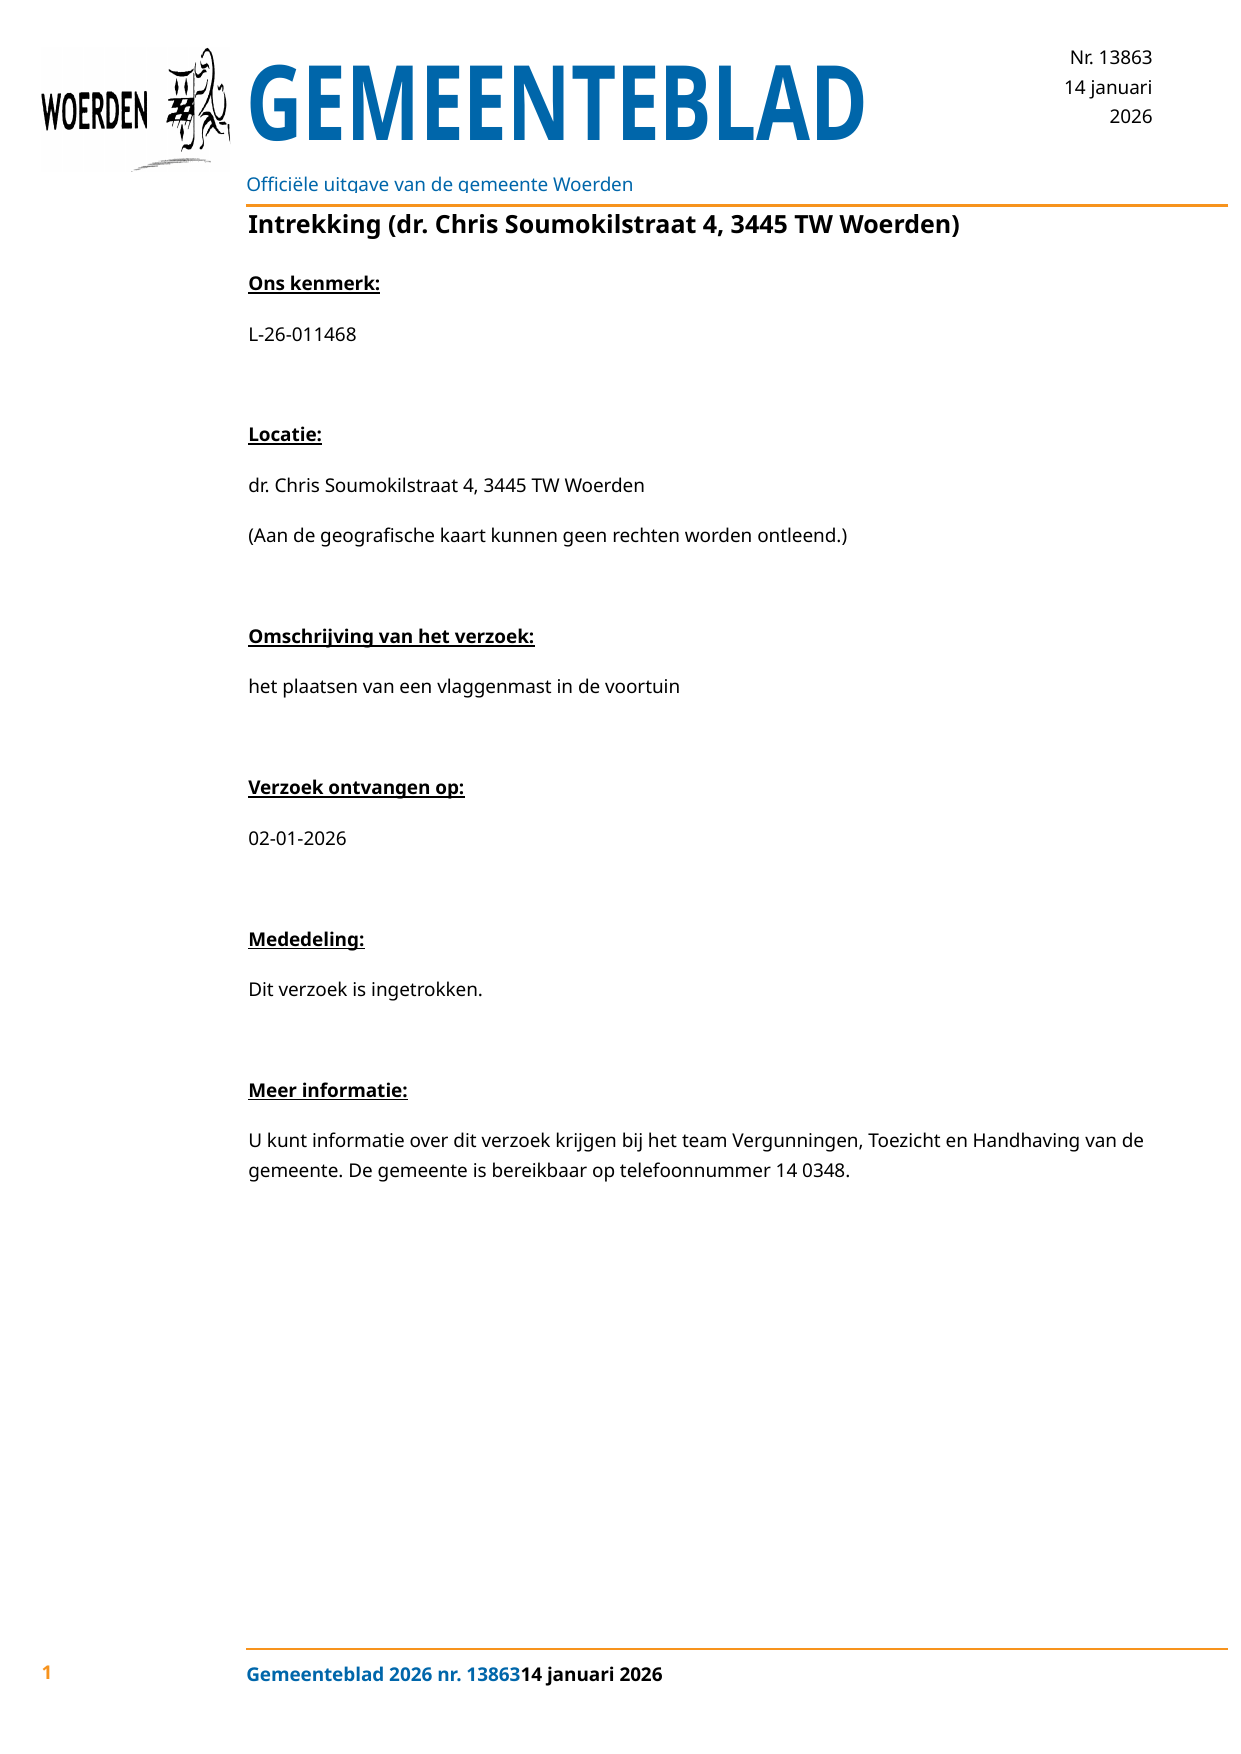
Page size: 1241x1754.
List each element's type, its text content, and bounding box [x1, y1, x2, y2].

text Intrekking (dr. Chris Soumokilstraat 4, 3445 TW Woerden) [248, 207, 1152, 241]
text het plaatsen van een vlaggenmast in de voortuin [248, 674, 1152, 699]
text Meer informatie: [248, 1077, 1152, 1103]
text dr. Chris Soumokilstraat 4, 3445 TW Woerden [248, 472, 1152, 498]
text (Aan de geografische kaart kunnen geen rechten worden ontleend.) [248, 522, 1152, 548]
text Dit verzoek is ingetrokken. [248, 976, 1152, 1002]
text Locatie: [248, 422, 1152, 447]
text Omschrijving van het verzoek: [248, 623, 1152, 649]
text Verzoek ontvangen op: [248, 774, 1152, 800]
text Mededeling: [248, 926, 1152, 951]
text 02-01-2026 [248, 825, 1152, 851]
text L-26-011468 [248, 321, 1152, 346]
picture [41, 47, 231, 172]
text U kunt informatie over dit verzoek krijgen bij het team Vergunningen, Toezicht en Handhaving van de gemeente. De gemeente is bereikbaar op telefoonnummer 14 0348. [248, 1127, 1152, 1183]
text Ons kenmerk: [248, 270, 1152, 296]
